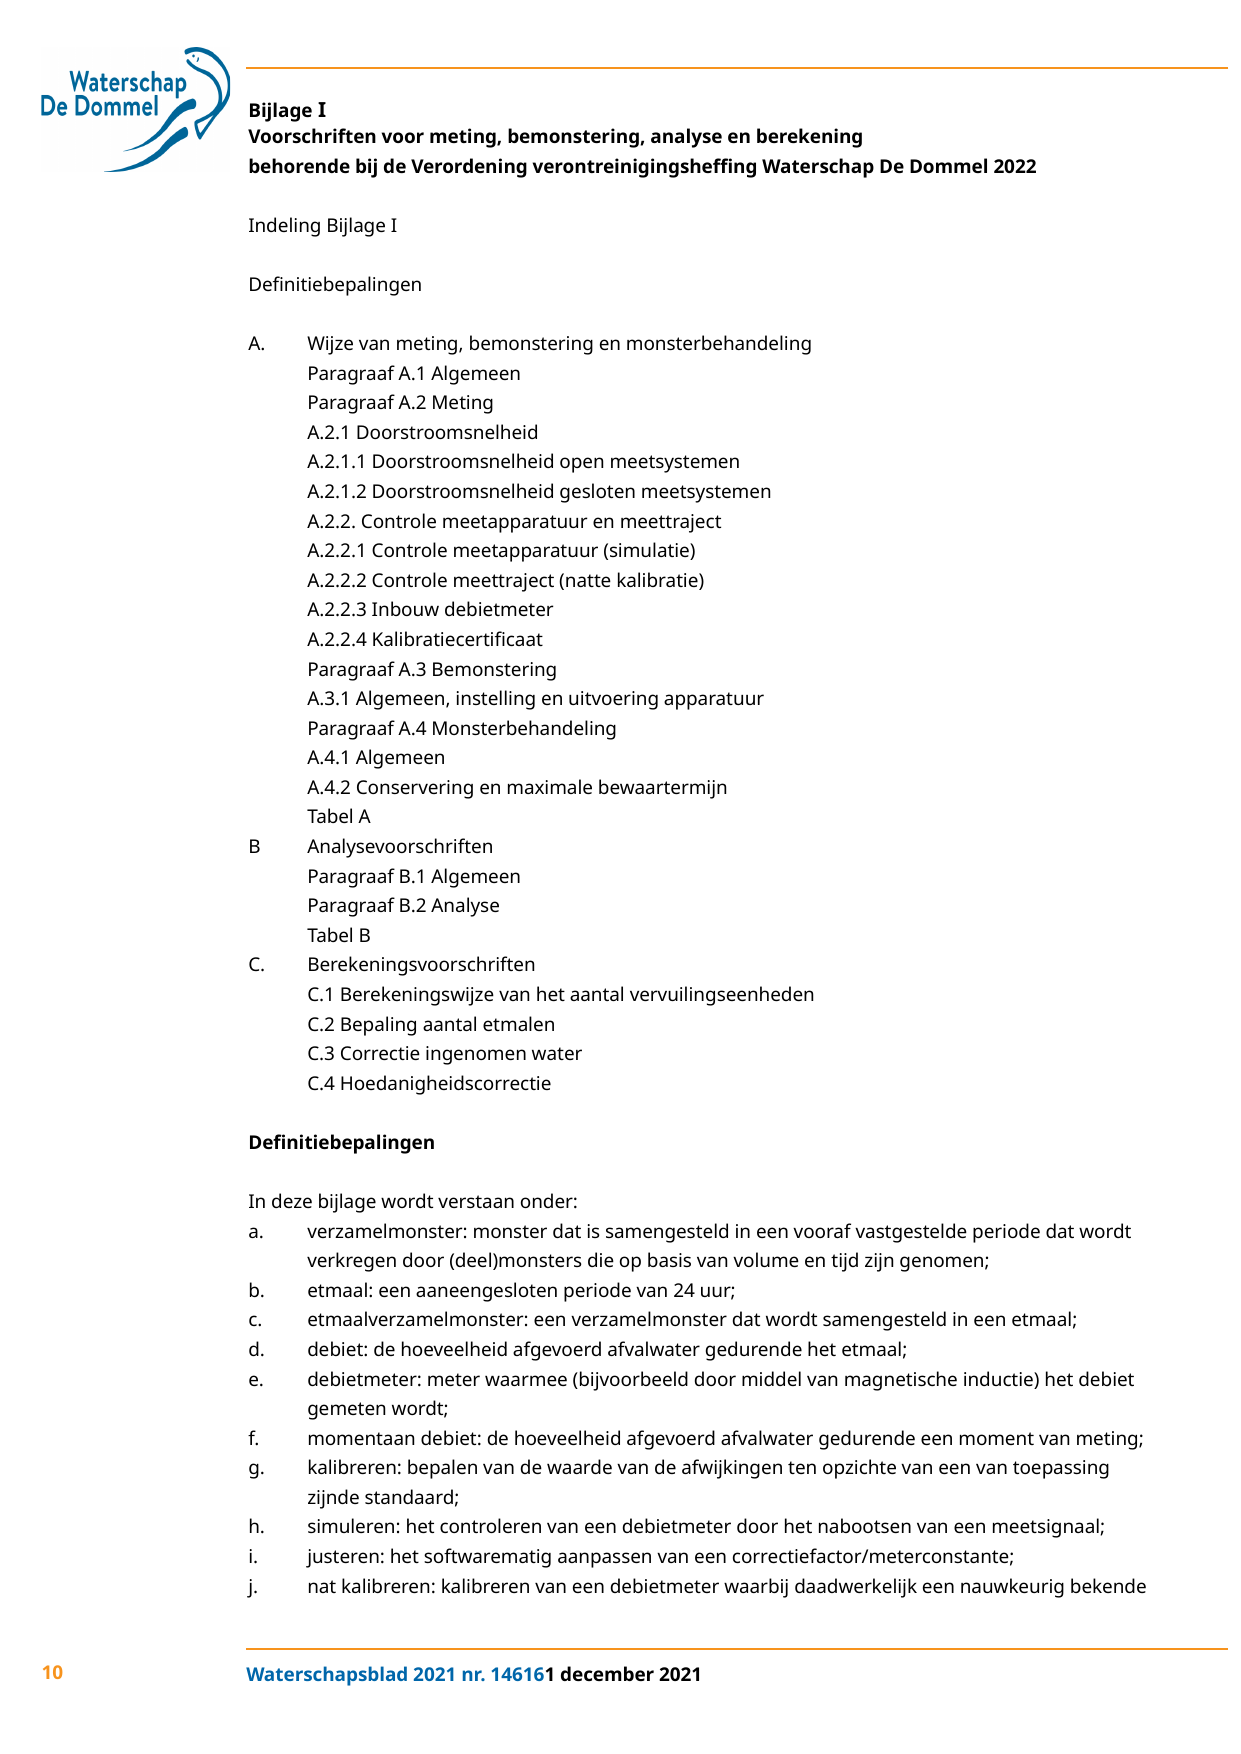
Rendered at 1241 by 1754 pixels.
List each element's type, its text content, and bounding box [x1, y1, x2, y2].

list Tabel B [248, 922, 1152, 948]
picture [41, 47, 231, 172]
list verzamelmonster: monster dat is samengesteld in een vooraf vastgestelde periode dat wordt verkregen door (deel)monsters die op basis van volume en tijd zijn genomen; [248, 1218, 1152, 1273]
text In deze bijlage wordt verstaan onder: [248, 1188, 1152, 1214]
text Indeling Bijlage I [248, 212, 1152, 238]
list C.3 Correctie ingenomen water [248, 1040, 1152, 1066]
text Bijlage I [248, 95, 1152, 123]
list justeren: het softwarematig aanpassen van een correctiefactor/meterconstante; [248, 1543, 1152, 1569]
list A.2.2.2 Controle meettraject (natte kalibratie) [248, 567, 1152, 593]
list debietmeter: meter waarmee (bijvoorbeeld door middel van magnetische inductie) het debiet gemeten wordt; [248, 1366, 1152, 1421]
list C.1 Berekeningswijze van het aantal vervuilingseenheden [248, 981, 1152, 1007]
list Paragraaf A.4 Monsterbehandeling [248, 715, 1152, 741]
picture [198, 118, 210, 131]
list Paragraaf A.3 Bemonstering [248, 656, 1152, 682]
list etmaal: een aaneengesloten periode van 24 uur; [248, 1277, 1152, 1303]
list debiet: de hoeveelheid afgevoerd afvalwater gedurende het etmaal; [248, 1336, 1152, 1362]
text Voorschriften voor meting, bemonstering, analyse en berekening [248, 123, 1152, 149]
picture [204, 47, 231, 76]
text behorende bij de Verordening verontreinigingsheffing Waterschap De Dommel 2022 [248, 153, 1152, 179]
list A.2.1 Doorstroomsnelheid [248, 419, 1152, 445]
list A.3.1 Algemeen, instelling en uitvoering apparatuur [248, 685, 1152, 711]
list etmaalverzamelmonster: een verzamelmonster dat wordt samengesteld in een etmaal; [248, 1307, 1152, 1332]
list Wijze van meting, bemonstering en monsterbehandeling [248, 330, 1152, 356]
list Analysevoorschriften [248, 833, 1152, 859]
list A.2.2.1 Controle meetapparatuur (simulatie) [248, 537, 1152, 563]
list A.2.2. Controle meetapparatuur en meettraject [248, 508, 1152, 534]
list Paragraaf A.1 Algemeen [248, 360, 1152, 386]
list Tabel A [248, 804, 1152, 829]
picture [45, 99, 51, 111]
list A.2.2.4 Kalibratiecertificaat [248, 626, 1152, 652]
list A.4.2 Conservering en maximale bewaartermijn [248, 774, 1152, 800]
list A.4.1 Algemeen [248, 744, 1152, 770]
list simuleren: het controleren van een debietmeter door het nabootsen van een meetsignaal; [248, 1514, 1152, 1539]
list Paragraaf B.1 Algemeen [248, 863, 1152, 889]
list Berekeningsvoorschriften [248, 952, 1152, 977]
text Definitiebepalingen [248, 271, 1152, 297]
list kalibreren: bepalen van de waarde van de afwijkingen ten opzichte van een van toepassing zijnde standaard; [248, 1454, 1152, 1510]
list Paragraaf A.2 Meting [248, 389, 1152, 415]
list A.2.1.1 Doorstroomsnelheid open meetsystemen [248, 449, 1152, 474]
list C.4 Hoedanigheidscorrectie [248, 1070, 1152, 1096]
list momentaan debiet: de hoeveelheid afgevoerd afvalwater gedurende een moment van meting; [248, 1425, 1152, 1451]
list nat kalibreren: kalibreren van een debietmeter waarbij daadwerkelijk een nauwkeurig bekende [248, 1573, 1152, 1599]
list Paragraaf B.2 Analyse [248, 892, 1152, 918]
list A.2.1.2 Doorstroomsnelheid gesloten meetsystemen [248, 478, 1152, 504]
list C.2 Bepaling aantal etmalen [248, 1011, 1152, 1037]
text Definitiebepalingen [248, 1129, 1152, 1155]
list A.2.2.3 Inbouw debietmeter [248, 597, 1152, 622]
